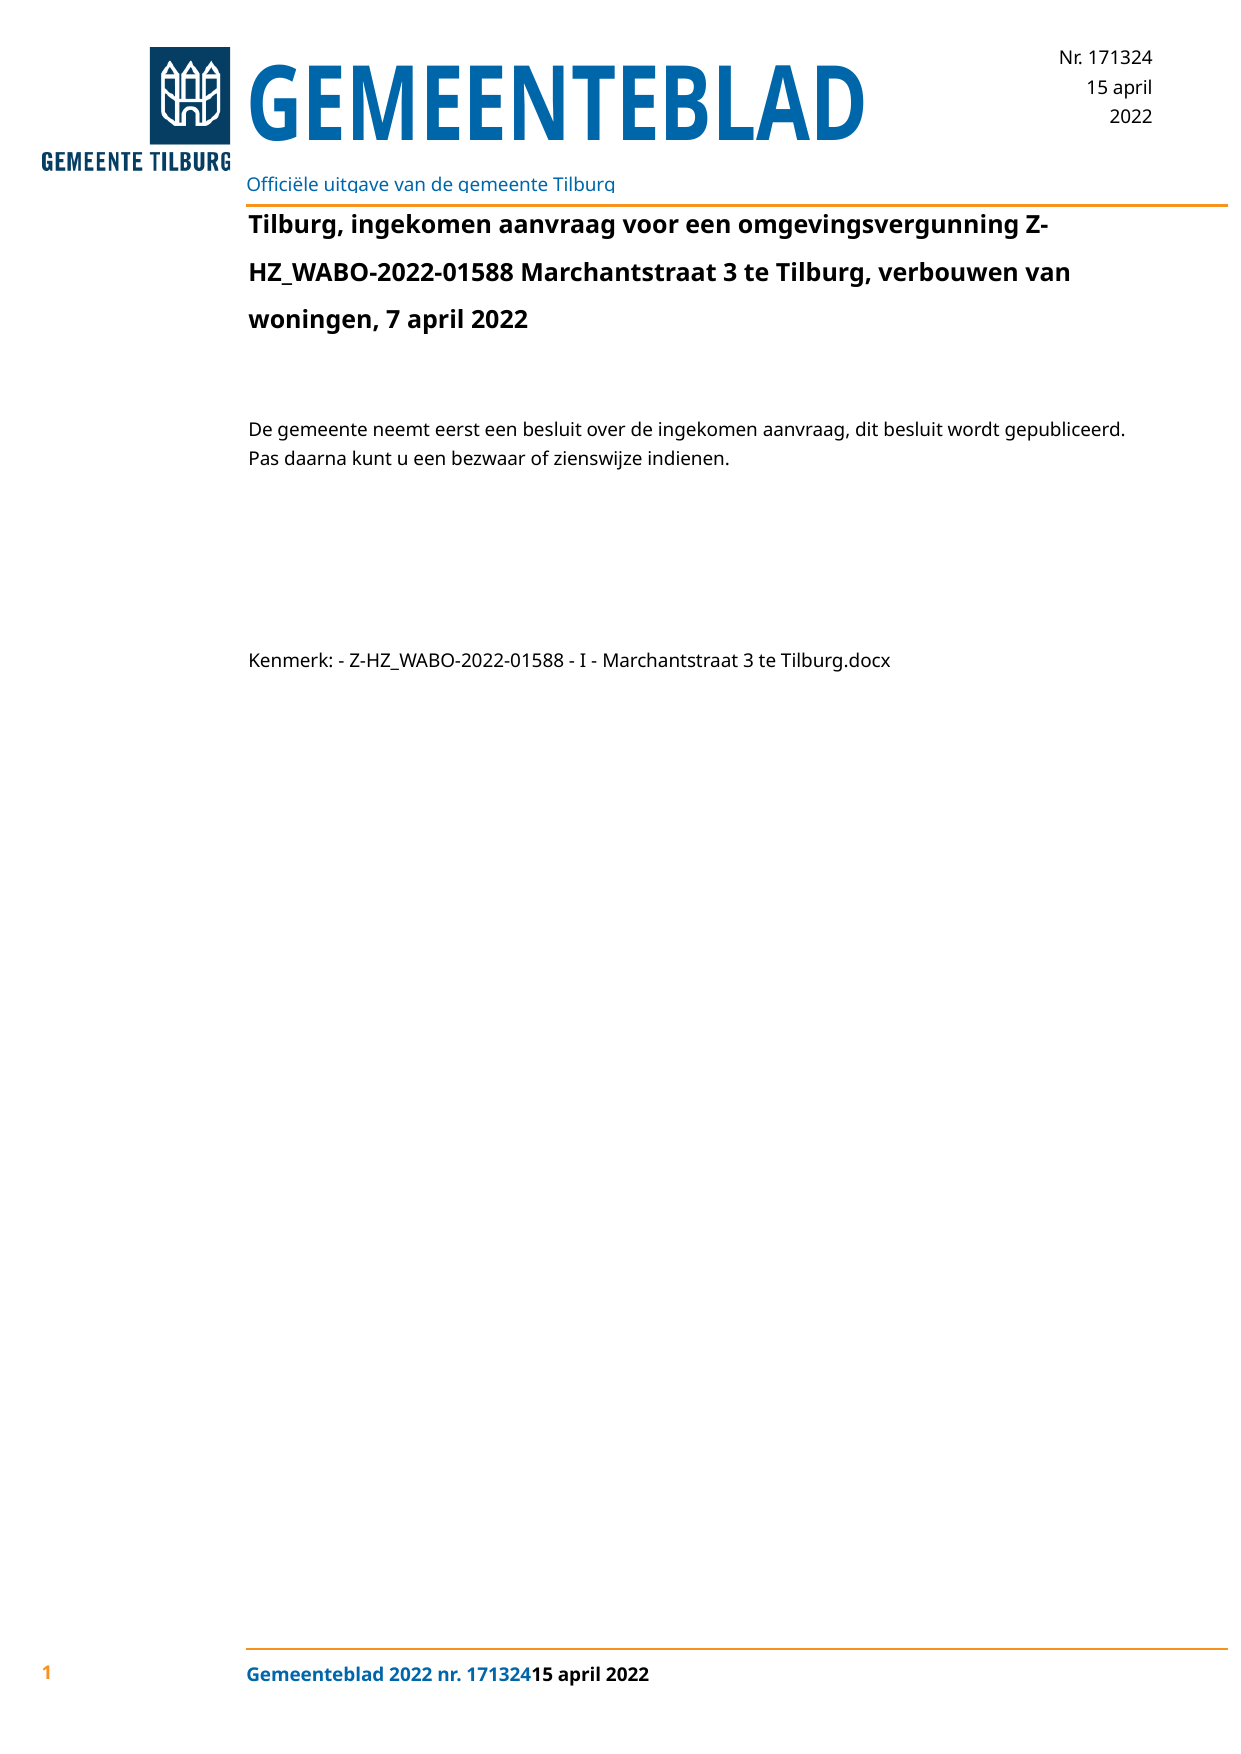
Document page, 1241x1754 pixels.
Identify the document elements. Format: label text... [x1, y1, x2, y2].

text Tilburg, ingekomen aanvraag voor een omgevingsvergunning Z-HZ_WABO-2022-01588 Marchantstraat 3 te Tilburg, verbouwen van woningen, 7 april 2022 [248, 207, 1152, 336]
picture [41, 47, 231, 172]
text De gemeente neemt eerst een besluit over de ingekomen aanvraag, dit besluit wordt gepubliceerd. Pas daarna kunt u een bezwaar of zienswijze indienen. [248, 416, 1152, 471]
text Kenmerk: - Z-HZ_WABO-2022-01588 - I - Marchantstraat 3 te Tilburg.docx [248, 647, 1152, 673]
